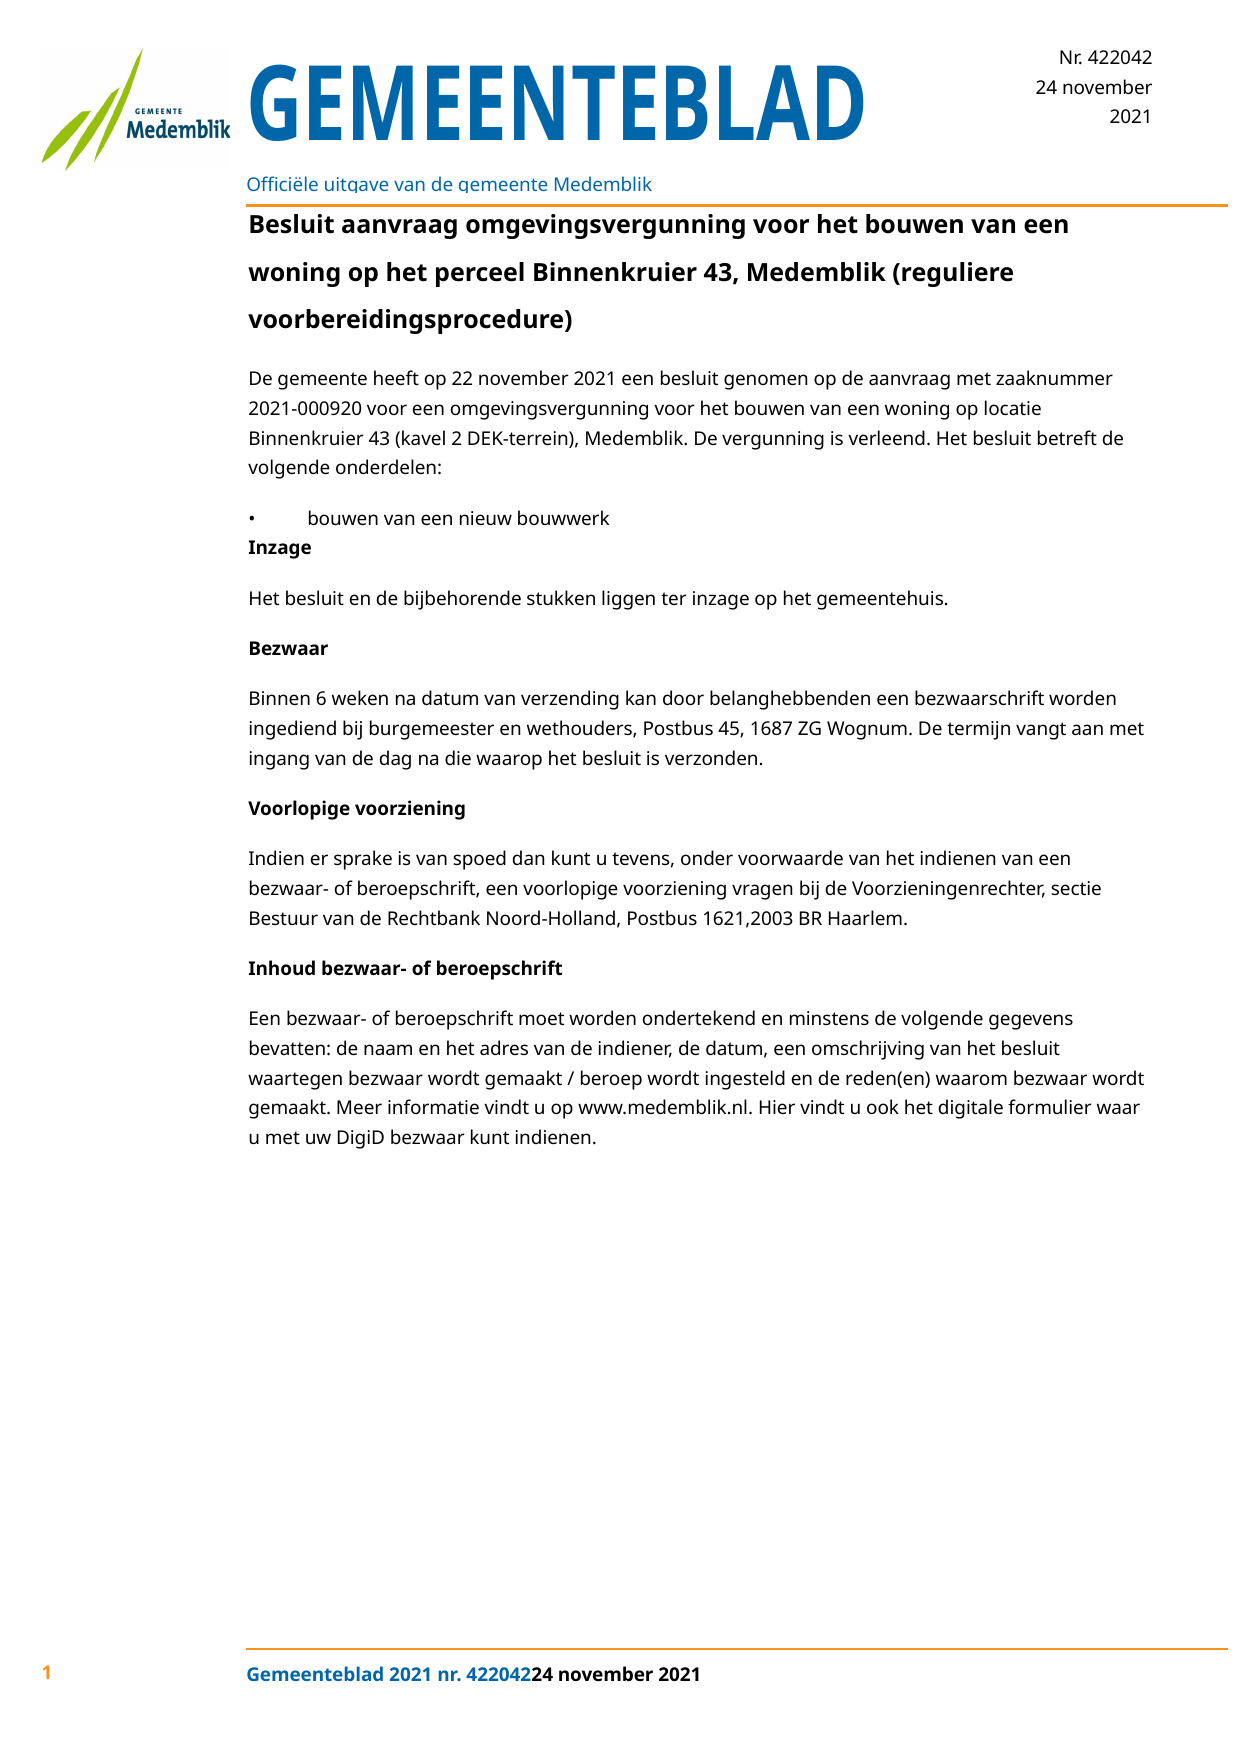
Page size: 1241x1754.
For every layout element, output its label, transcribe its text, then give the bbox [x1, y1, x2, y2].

picture [41, 47, 231, 172]
text Inzage [248, 534, 1152, 560]
text Voorlopige voorziening [248, 795, 1152, 821]
list bouwen van een nieuw bouwwerk [248, 505, 1152, 530]
text De gemeente heeft op 22 november 2021 een besluit genomen op de aanvraag met zaaknummer 2021-000920 voor een omgevingsvergunning voor het bouwen van een woning op locatie Binnenkruier 43 (kavel 2 DEK-terrein), Medemblik. De vergunning is verleend. Het besluit betreft de volgende onderdelen: [248, 366, 1152, 480]
text Een bezwaar- of beroepschrift moet worden ondertekend en minstens de volgende gegevens bevatten: de naam en het adres van de indiener, de datum, een omschrijving van het besluit waartegen bezwaar wordt gemaakt / beroep wordt ingesteld en de reden(en) waarom bezwaar wordt gemaakt. Meer informatie vindt u op www.medemblik.nl. Hier vindt u ook het digitale formulier waar u met uw DigiD bezwaar kunt indienen. [248, 1006, 1152, 1149]
text Indien er sprake is van spoed dan kunt u tevens, onder voorwaarde van het indienen van een bezwaar- of beroepschrift, een voorlopige voorziening vragen bij de Voorzieningenrechter, sectie Bestuur van de Rechtbank Noord-Holland, Postbus 1621,2003 BR Haarlem. [248, 846, 1152, 930]
text Bezwaar [248, 635, 1152, 661]
text Besluit aanvraag omgevingsvergunning voor het bouwen van een woning op het perceel Binnenkruier 43, Medemblik (reguliere voorbereidingsprocedure) [248, 207, 1152, 336]
text Inhoud bezwaar- of beroepschrift [248, 955, 1152, 981]
text Binnen 6 weken na datum van verzending kan door belanghebbenden een bezwaarschrift worden ingediend bij burgemeester en wethouders, Postbus 45, 1687 ZG Wognum. De termijn vangt aan met ingang van de dag na die waarop het besluit is verzonden. [248, 686, 1152, 770]
text Het besluit en de bijbehorende stukken liggen ter inzage op het gemeentehuis. [248, 585, 1152, 610]
